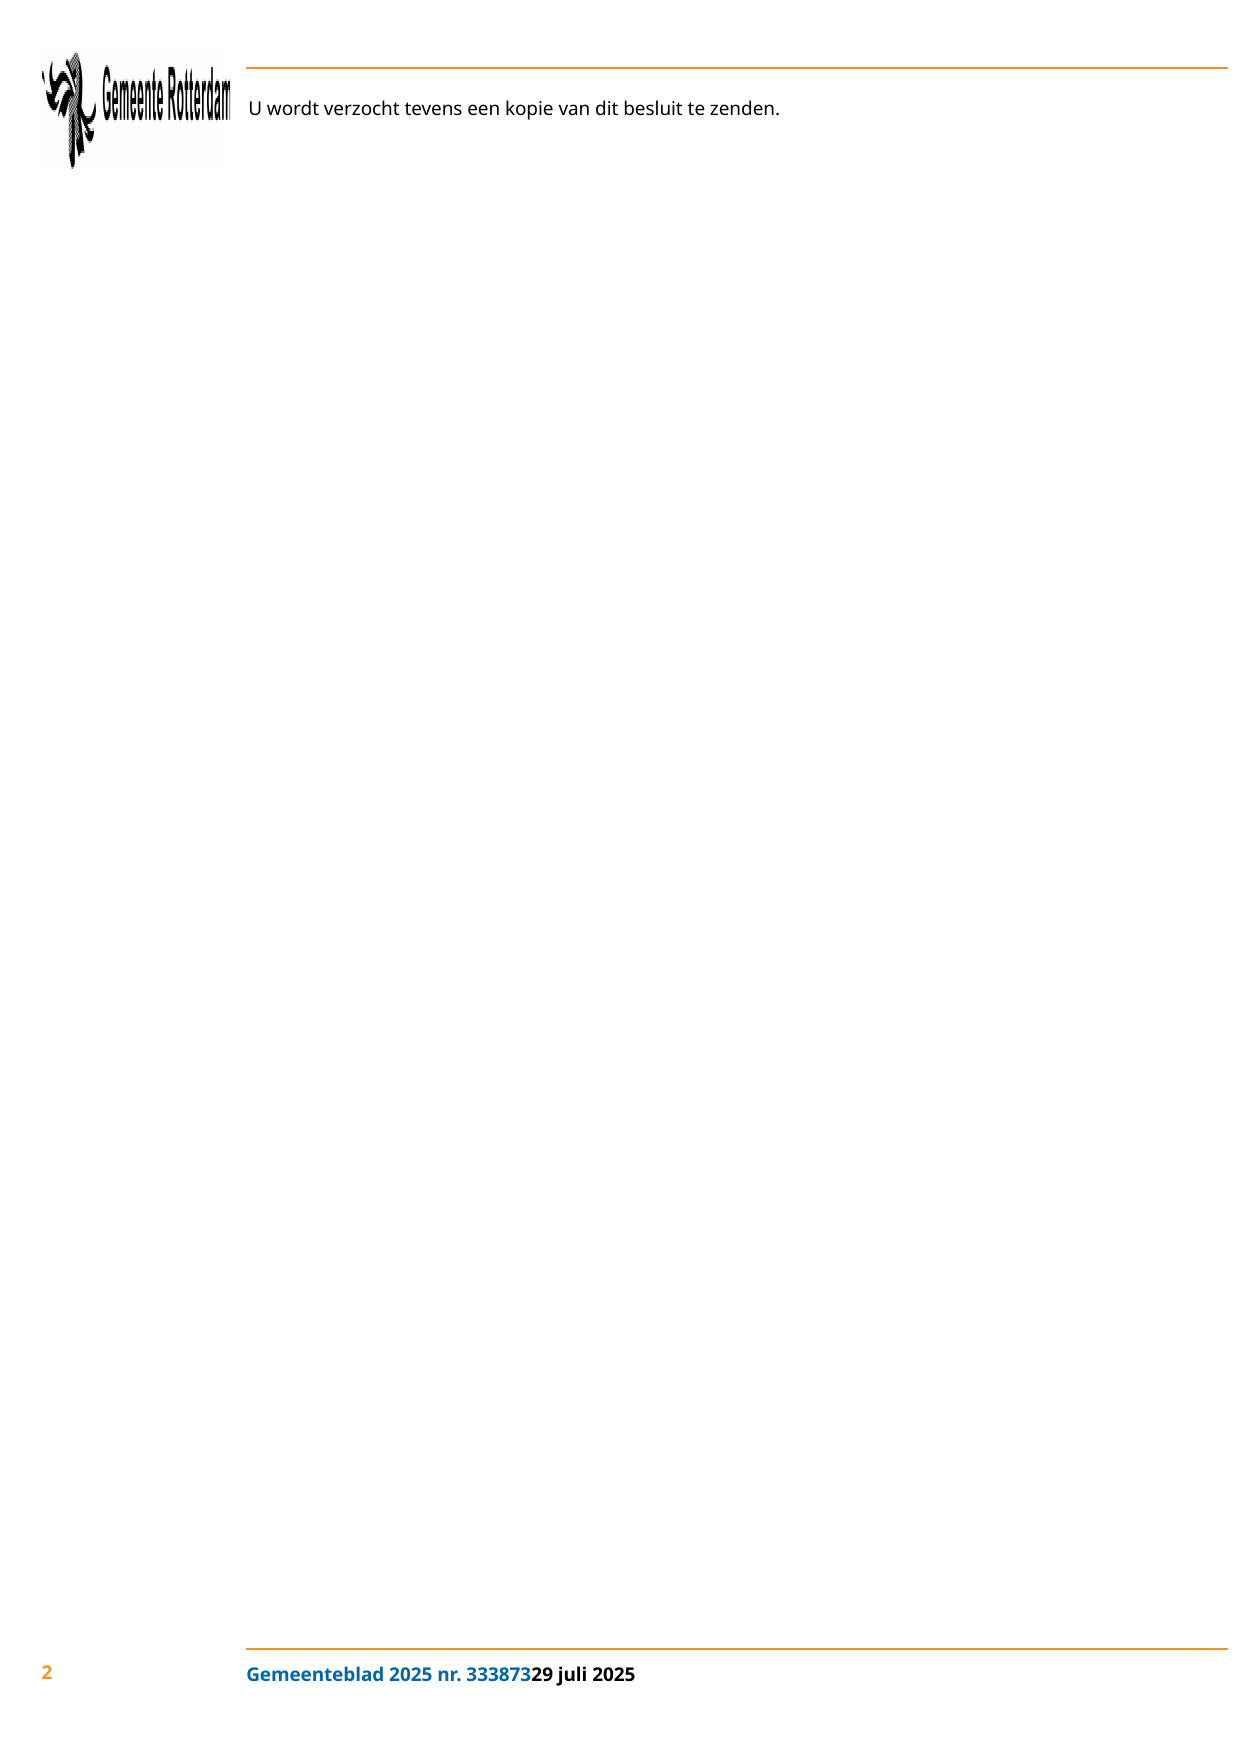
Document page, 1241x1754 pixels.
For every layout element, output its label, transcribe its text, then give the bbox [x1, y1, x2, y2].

picture [41, 47, 231, 172]
text U wordt verzocht tevens een kopie van dit besluit te zenden. [248, 95, 1152, 121]
